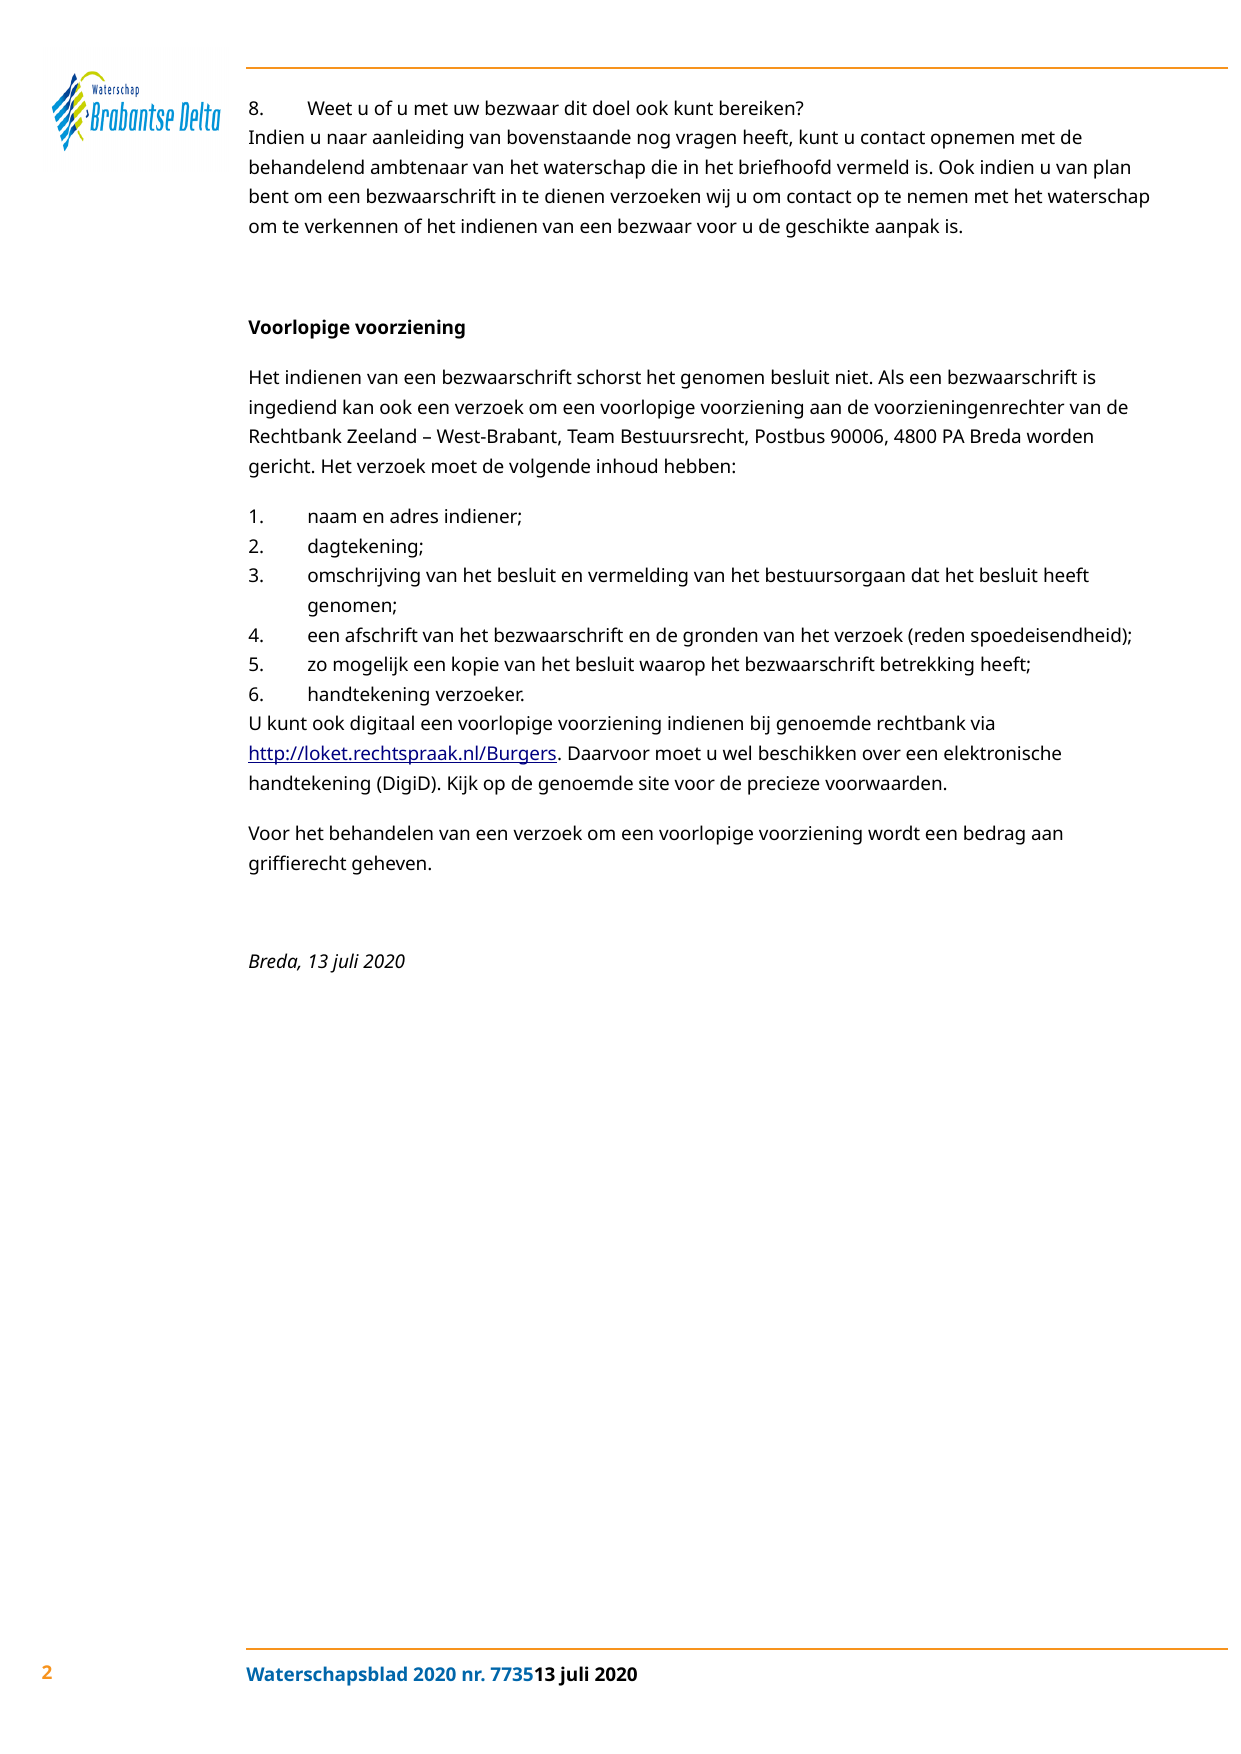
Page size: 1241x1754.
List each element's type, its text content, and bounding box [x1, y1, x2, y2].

text Indien u naar aanleiding van bovenstaande nog vragen heeft, kunt u contact opnemen met de behandelend ambtenaar van het waterschap die in het briefhoofd vermeld is. Ook indien u van plan bent om een bezwaarschrift in te dienen verzoeken wij u om contact op te nemen met het waterschap om te verkennen of het indienen van een bezwaar voor u de geschikte aanpak is. [248, 124, 1152, 239]
list zo mogelijk een kopie van het besluit waarop het bezwaarschrift betrekking heeft; [248, 651, 1152, 677]
list dagtekening; [248, 533, 1152, 559]
list naam en adres indiener; [248, 503, 1152, 529]
list een afschrift van het bezwaarschrift en de gronden van het verzoek (reden spoedeisendheid); [248, 622, 1152, 648]
text Voor het behandelen van een verzoek om een voorlopige voorziening wordt een bedrag aan griffierecht geheven. [248, 820, 1152, 876]
picture [41, 47, 231, 172]
list omschrijving van het besluit en vermelding van het bestuursorgaan dat het besluit heeft genomen; [248, 563, 1152, 618]
text Het indienen van een bezwaarschrift schorst het genomen besluit niet. Als een bezwaarschrift is ingediend kan ook een verzoek om een voorlopige voorziening aan de voorzieningenrechter van de Rechtbank Zeeland – West-Brabant, Team Bestuursrecht, Postbus 90006, 4800 PA Breda worden gericht. Het verzoek moet de volgende inhoud hebben: [248, 364, 1152, 479]
list Weet u of u met uw bezwaar dit doel ook kunt bereiken? [248, 95, 1152, 121]
text Breda, 13 juli 2020 [248, 948, 1152, 974]
text Voorlopige voorziening [248, 314, 1152, 340]
text U kunt ook digitaal een voorlopige voorziening indienen bij genoemde rechtbank via http://loket.rechtspraak.nl/Burgers. Daarvoor moet u wel beschikken over een elektronische handtekening (DigiD). Kijk op de genoemde site voor de precieze voorwaarden. [248, 711, 1152, 796]
list handtekening verzoeker. [248, 681, 1152, 707]
